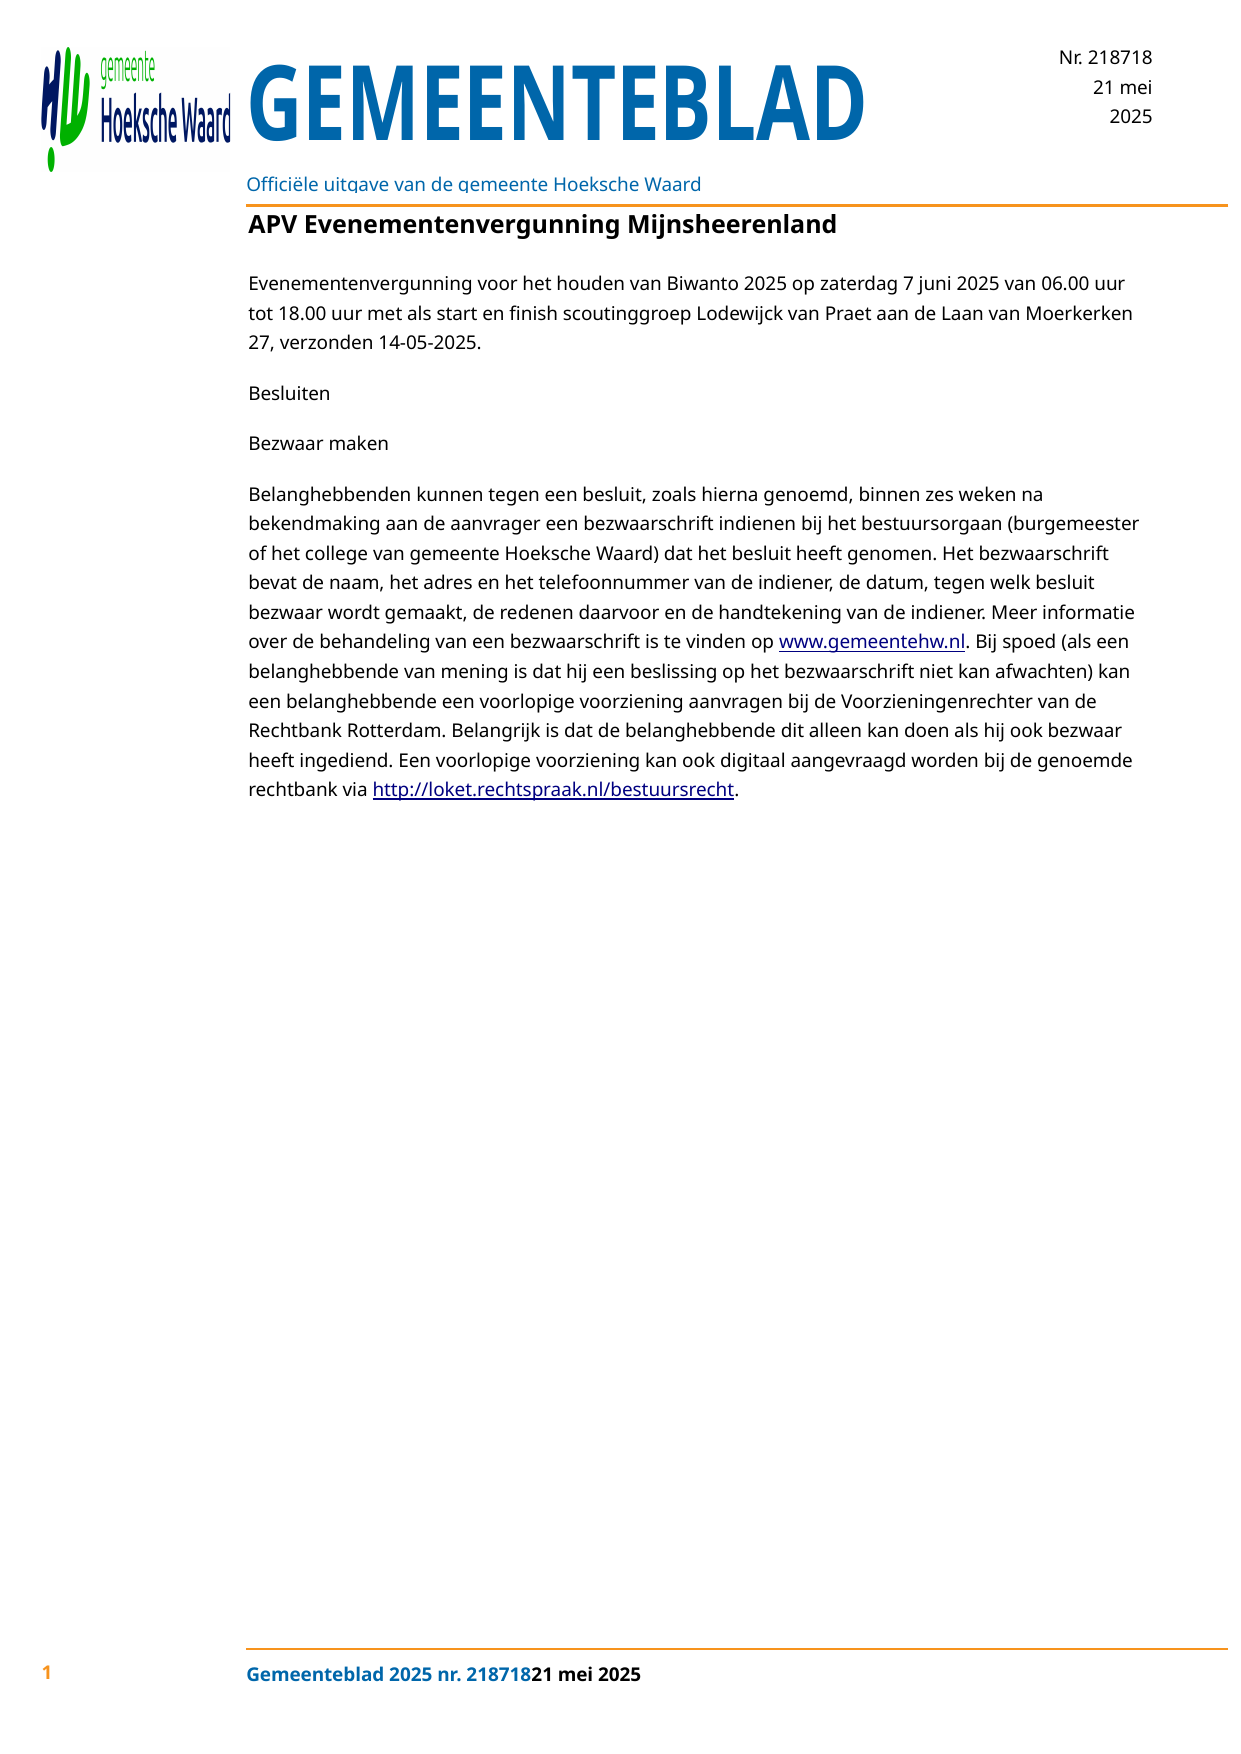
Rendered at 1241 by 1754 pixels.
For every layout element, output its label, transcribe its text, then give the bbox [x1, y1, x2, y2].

text Besluiten [248, 380, 1152, 406]
text APV Evenementenvergunning Mijnsheerenland [248, 207, 1152, 241]
text Bezwaar maken [248, 430, 1152, 456]
text Belanghebbenden kunnen tegen een besluit, zoals hierna genoemd, binnen zes weken na bekendmaking aan de aanvrager een bezwaarschrift indienen bij het bestuursorgaan (burgemeester of het college van gemeente Hoeksche Waard) dat het besluit heeft genomen. Het bezwaarschrift bevat de naam, het adres en het telefoonnummer van de indiener, de datum, tegen welk besluit bezwaar wordt gemaakt, de redenen daarvoor en de handtekening van de indiener. Meer informatie over de behandeling van een bezwaarschrift is te vinden op www.gemeentehw.nl. Bij spoed (als een belanghebbende van mening is dat hij een beslissing op het bezwaarschrift niet kan afwachten) kan een belanghebbende een voorlopige voorziening aanvragen bij de Voorzieningenrechter van de Rechtbank Rotterdam. Belangrijk is dat de belanghebbende dit alleen kan doen als hij ook bezwaar heeft ingediend. Een voorlopige voorziening kan ook digitaal aangevraagd worden bij de genoemde rechtbank via http://loket.rechtspraak.nl/bestuursrecht. [248, 481, 1152, 802]
picture [41, 47, 231, 172]
text Evenementenvergunning voor het houden van Biwanto 2025 op zaterdag 7 juni 2025 van 06.00 uur tot 18.00 uur met als start en finish scoutinggroep Lodewijck van Praet aan de Laan van Moerkerken 27, verzonden 14-05-2025. [248, 270, 1152, 355]
